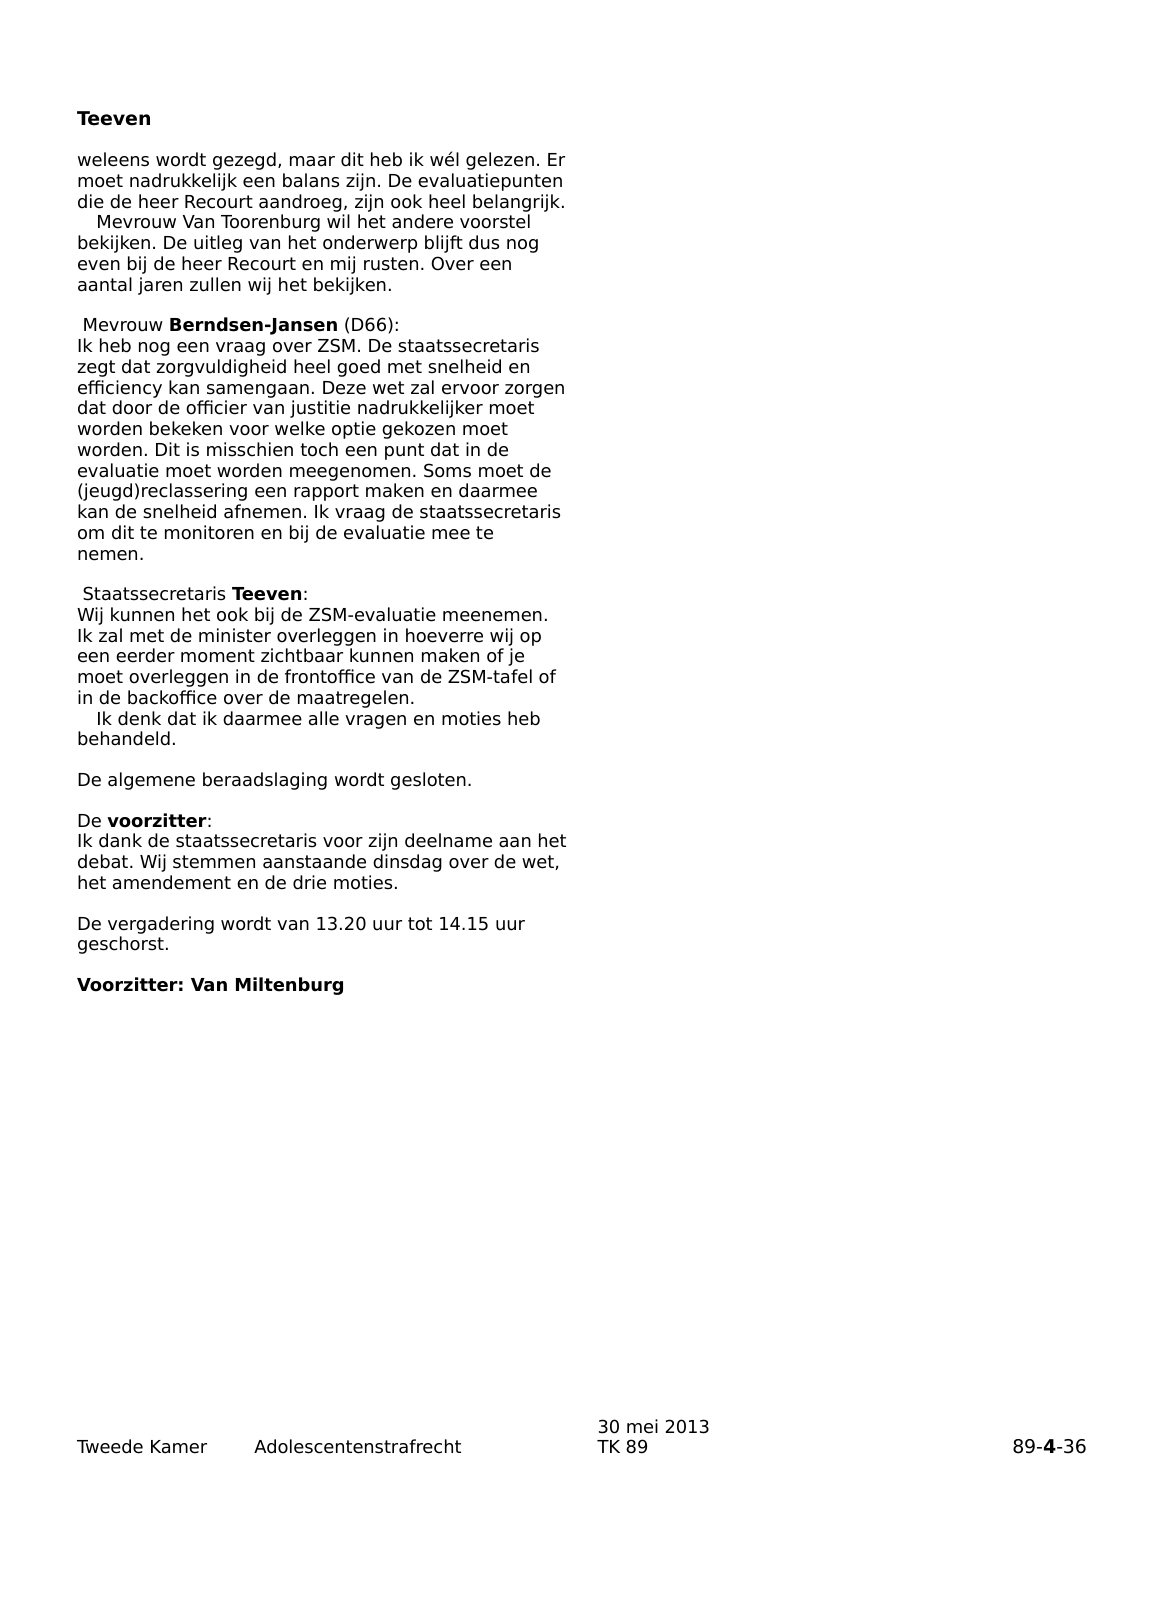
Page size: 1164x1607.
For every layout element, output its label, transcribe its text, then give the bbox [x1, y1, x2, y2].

text De algemene beraadslaging wordt gesloten. [77, 770, 567, 791]
text Voorzitter: Van Miltenburg [77, 975, 567, 996]
text De vergadering wordt van 13.20 uur tot 14.15 uur geschorst. [77, 913, 567, 955]
text Staatssecretaris Teeven: [77, 584, 567, 605]
text Ik dank de staatssecretaris voor zijn deelname aan het debat. Wij stemmen aanstaande dinsdag over de wet, het amendement en de drie moties. [77, 831, 567, 893]
text De voorzitter: [77, 811, 567, 831]
text Ik denk dat ik daarmee alle vragen en moties heb behandeld. [77, 708, 567, 750]
text weleens wordt gezegd, maar dit heb ik wél gelezen. Er moet nadrukkelijk een balans zijn. De evaluatiepunten die de heer Recourt aandroeg, zijn ook heel belangrijk. [77, 150, 567, 212]
text Ik heb nog een vraag over ZSM. De staatssecretaris zegt dat zorgvuldigheid heel goed met snelheid en efficiency kan samengaan. Deze wet zal ervoor zorgen dat door de officier van justitie nadrukkelijker moet worden bekeken voor welke optie gekozen moet worden. Dit is misschien toch een punt dat in de evaluatie moet worden meegenomen. Soms moet de (jeugd)reclassering een rapport maken en daarmee kan de snelheid afnemen. Ik vraag de staatssecretaris om dit te monitoren en bij de evaluatie mee te nemen. [77, 336, 567, 564]
text Mevrouw Van Toorenburg wil het andere voorstel bekijken. De uitleg van het onderwerp blijft dus nog even bij de heer Recourt en mij rusten. Over een aantal jaren zullen wij het bekijken. [77, 212, 567, 295]
text Mevrouw Berndsen-Jansen (D66): [77, 315, 567, 336]
text Wij kunnen het ook bij de ZSM-evaluatie meenemen. Ik zal met de minister overleggen in hoeverre wij op een eerder moment zichtbaar kunnen maken of je moet overleggen in de frontoffice van de ZSM-tafel of in de backoffice over de maatregelen. [77, 605, 567, 708]
